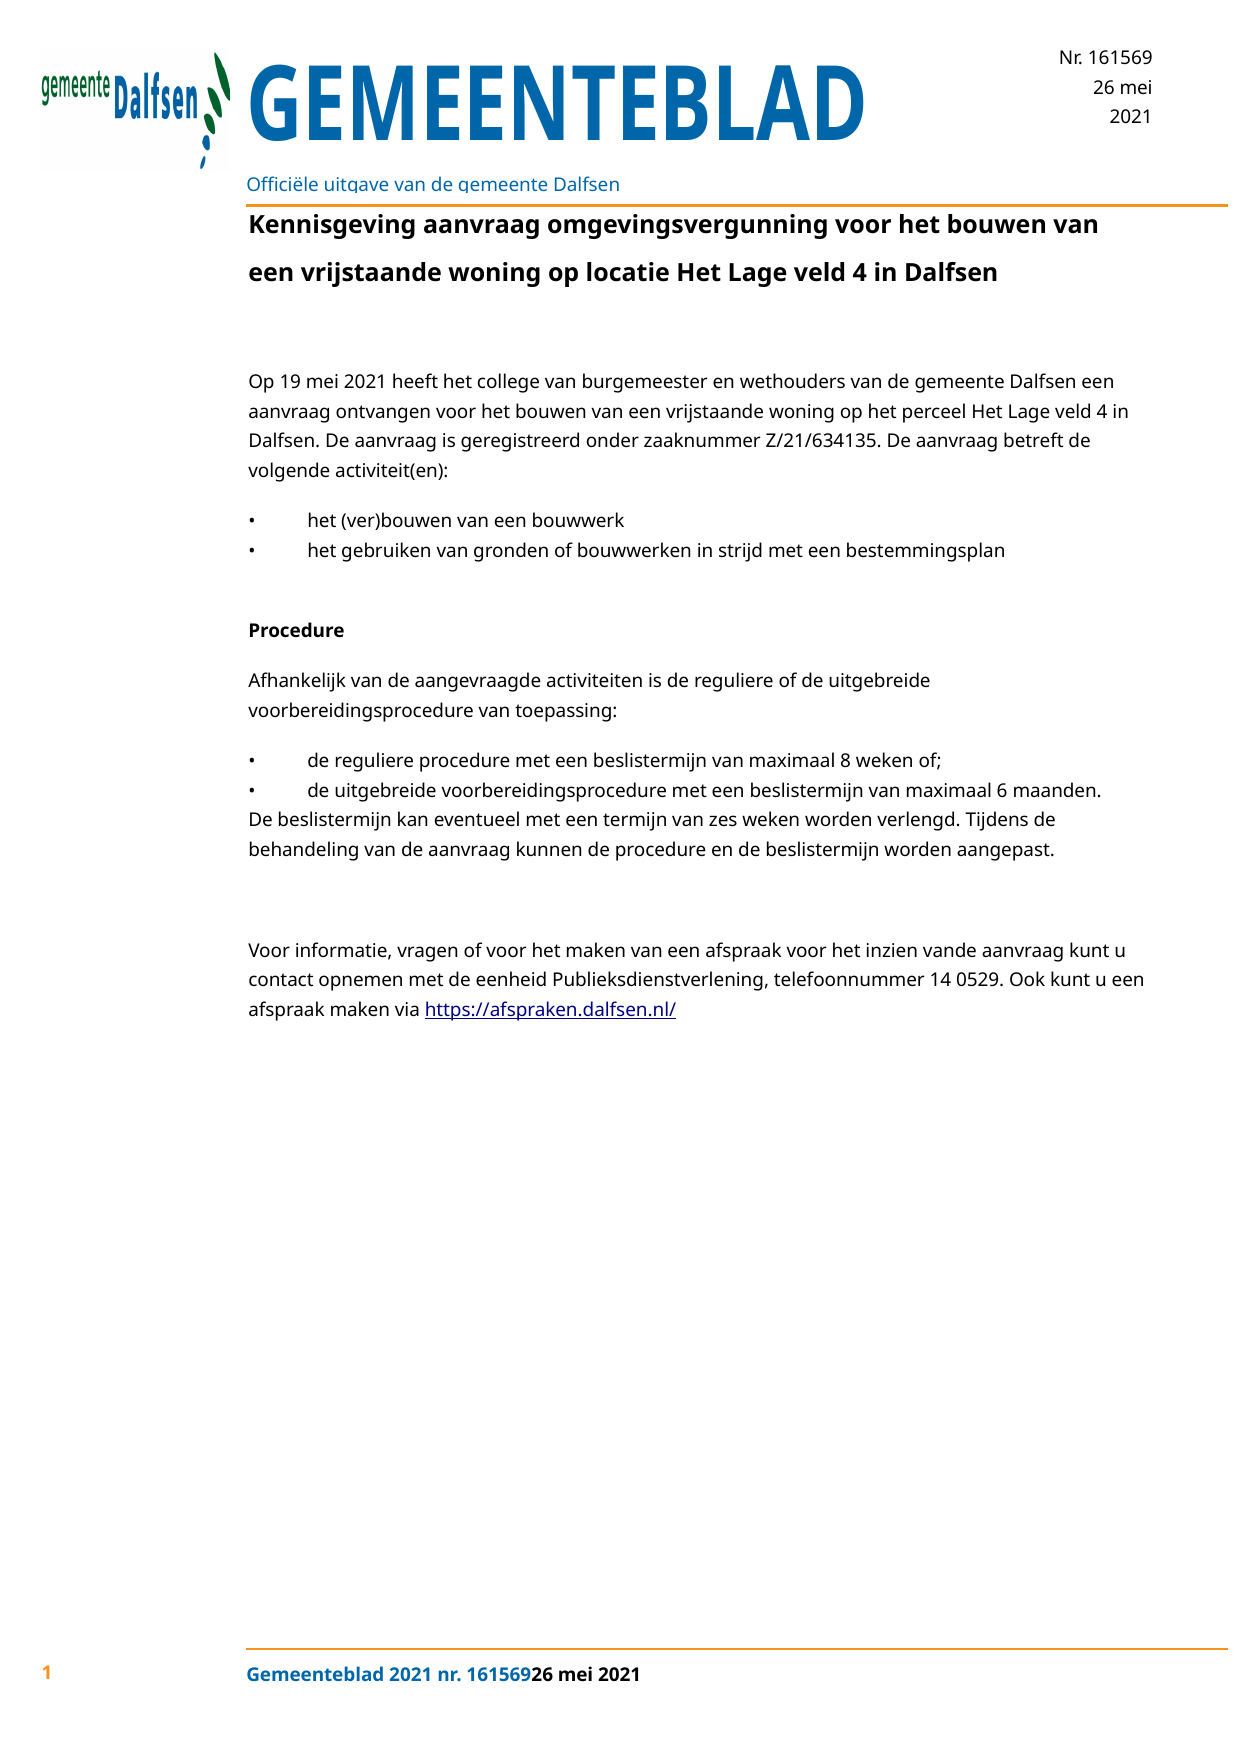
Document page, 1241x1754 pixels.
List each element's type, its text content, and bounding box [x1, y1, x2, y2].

text Voor informatie, vragen of voor het maken van een afspraak voor het inzien vande aanvraag kunt u contact opnemen met de eenheid Publieksdienstverlening, telefoonnummer 14 0529. Ook kunt u een afspraak maken via https://afspraken.dalfsen.nl/ [248, 937, 1152, 1022]
text Procedure [248, 617, 1152, 643]
list het (ver)bouwen van een bouwwerk [248, 507, 1152, 533]
text Kennisgeving aanvraag omgevingsvergunning voor het bouwen van een vrijstaande woning op locatie Het Lage veld 4 in Dalfsen [248, 207, 1152, 288]
list de uitgebreide voorbereidingsprocedure met een beslistermijn van maximaal 6 maanden. [248, 777, 1152, 803]
text Afhankelijk van de aangevraagde activiteiten is de reguliere of de uitgebreide voorbereidingsprocedure van toepassing: [248, 667, 1152, 723]
text De beslistermijn kan eventueel met een termijn van zes weken worden verlengd. Tijdens de behandeling van de aanvraag kunnen de procedure en de beslistermijn worden aangepast. [248, 807, 1152, 862]
list de reguliere procedure met een beslistermijn van maximaal 8 weken of; [248, 747, 1152, 773]
picture [41, 47, 231, 172]
text Op 19 mei 2021 heeft het college van burgemeester en wethouders van de gemeente Dalfsen een aanvraag ontvangen voor het bouwen van een vrijstaande woning op het perceel Het Lage veld 4 in Dalfsen. De aanvraag is geregistreerd onder zaaknummer Z/21/634135. De aanvraag betreft de volgende activiteit(en): [248, 368, 1152, 483]
list het gebruiken van gronden of bouwwerken in strijd met een bestemmingsplan [248, 537, 1152, 563]
